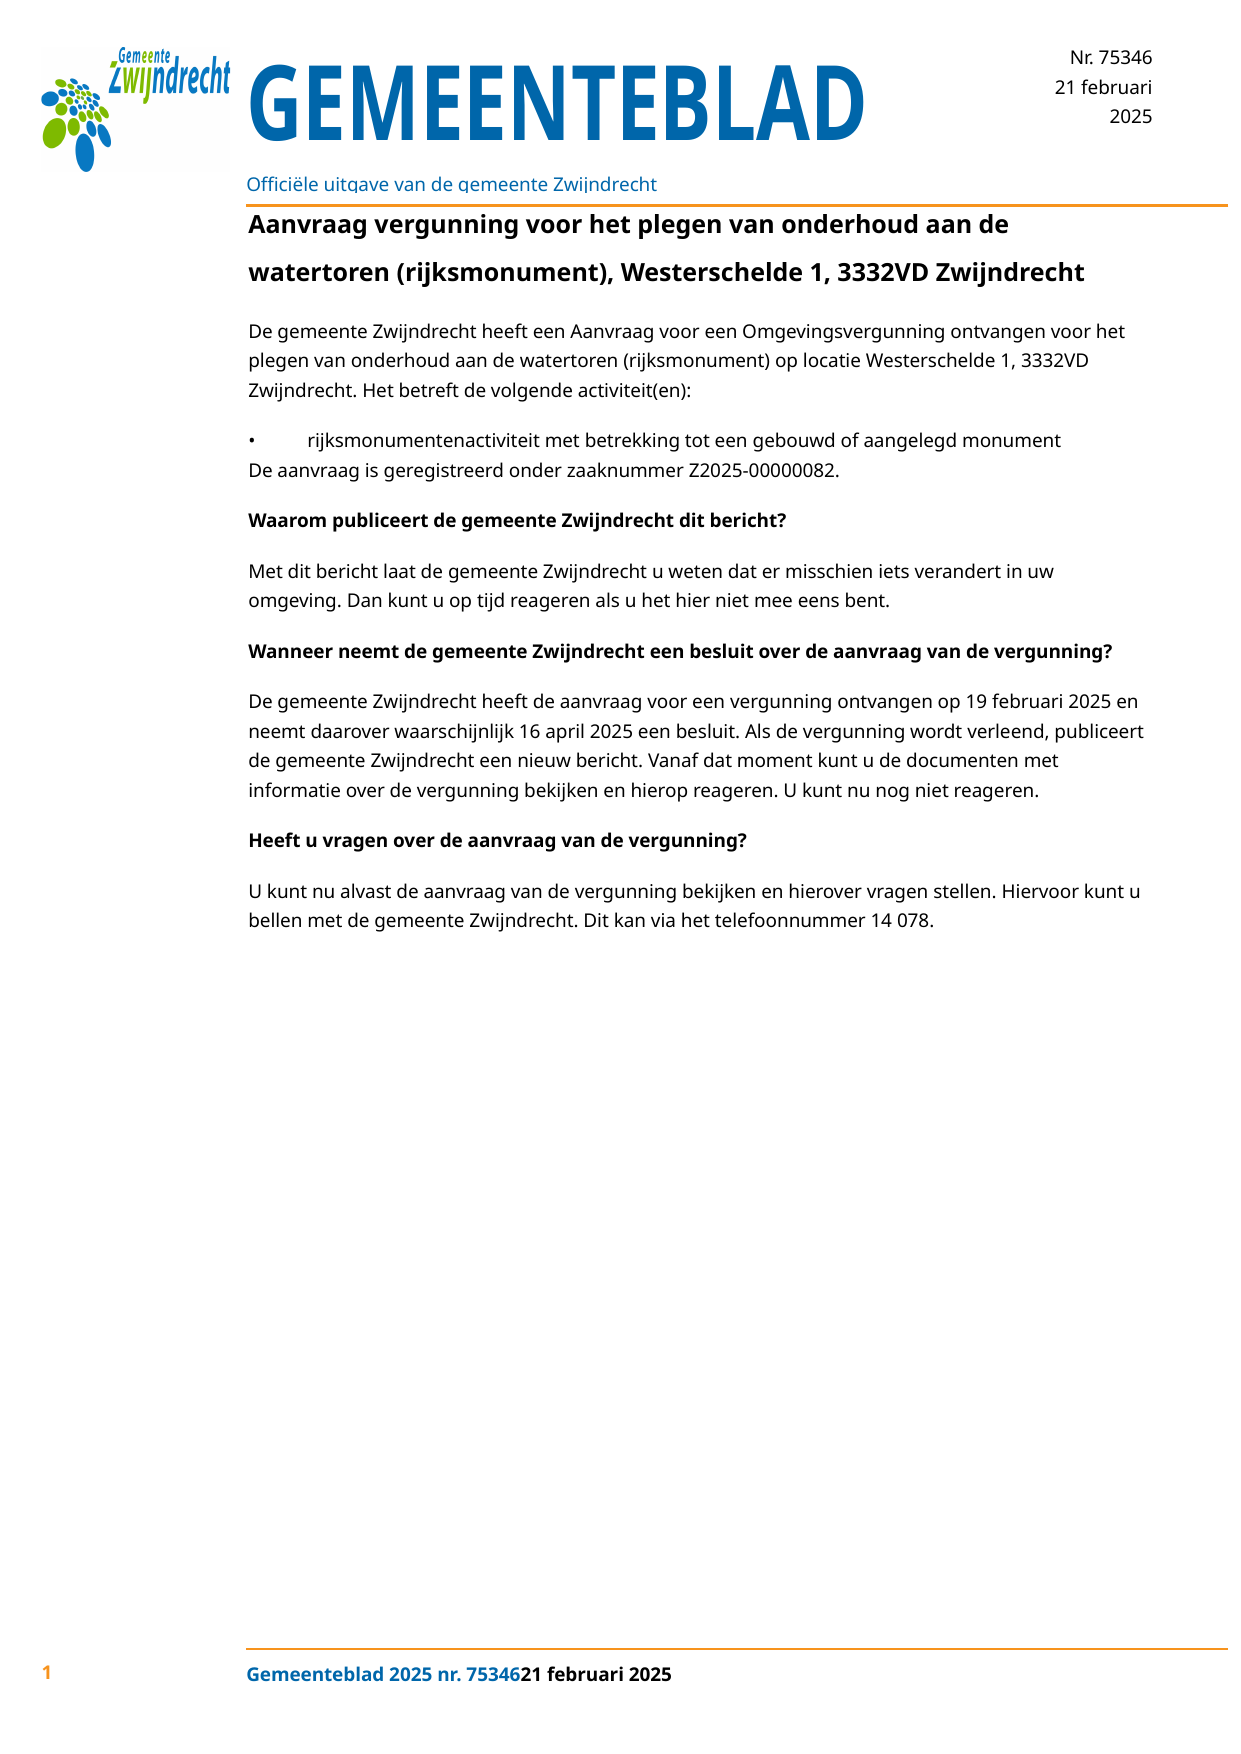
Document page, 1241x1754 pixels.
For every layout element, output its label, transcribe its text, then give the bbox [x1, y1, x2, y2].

text Waarom publiceert de gemeente Zwijndrecht dit bericht? [248, 507, 1152, 533]
picture [41, 47, 231, 172]
text Met dit bericht laat de gemeente Zwijndrecht u weten dat er misschien iets verandert in uw omgeving. Dan kunt u op tijd reageren als u het hier niet mee eens bent. [248, 558, 1152, 613]
text Heeft u vragen over de aanvraag van de vergunning? [248, 827, 1152, 853]
list rijksmonumentenactiviteit met betrekking tot een gebouwd of aangelegd monument [248, 427, 1152, 453]
text De gemeente Zwijndrecht heeft een Aanvraag voor een Omgevingsvergunning ontvangen voor het plegen van onderhoud aan de watertoren (rijksmonument) op locatie Westerschelde 1, 3332VD Zwijndrecht. Het betreft de volgende activiteit(en): [248, 318, 1152, 403]
text U kunt nu alvast de aanvraag van de vergunning bekijken en hierover vragen stellen. Hiervoor kunt u bellen met de gemeente Zwijndrecht. Dit kan via het telefoonnummer 14 078. [248, 878, 1152, 933]
text Aanvraag vergunning voor het plegen van onderhoud aan de watertoren (rijksmonument), Westerschelde 1, 3332VD Zwijndrecht [248, 207, 1152, 288]
text Wanneer neemt de gemeente Zwijndrecht een besluit over de aanvraag van de vergunning? [248, 638, 1152, 664]
text De gemeente Zwijndrecht heeft de aanvraag voor een vergunning ontvangen op 19 februari 2025 en neemt daarover waarschijnlijk 16 april 2025 een besluit. Als de vergunning wordt verleend, publiceert de gemeente Zwijndrecht een nieuw bericht. Vanaf dat moment kunt u de documenten met informatie over de vergunning bekijken en hierop reageren. U kunt nu nog niet reageren. [248, 688, 1152, 803]
text De aanvraag is geregistreerd onder zaaknummer Z2025-00000082. [248, 457, 1152, 483]
